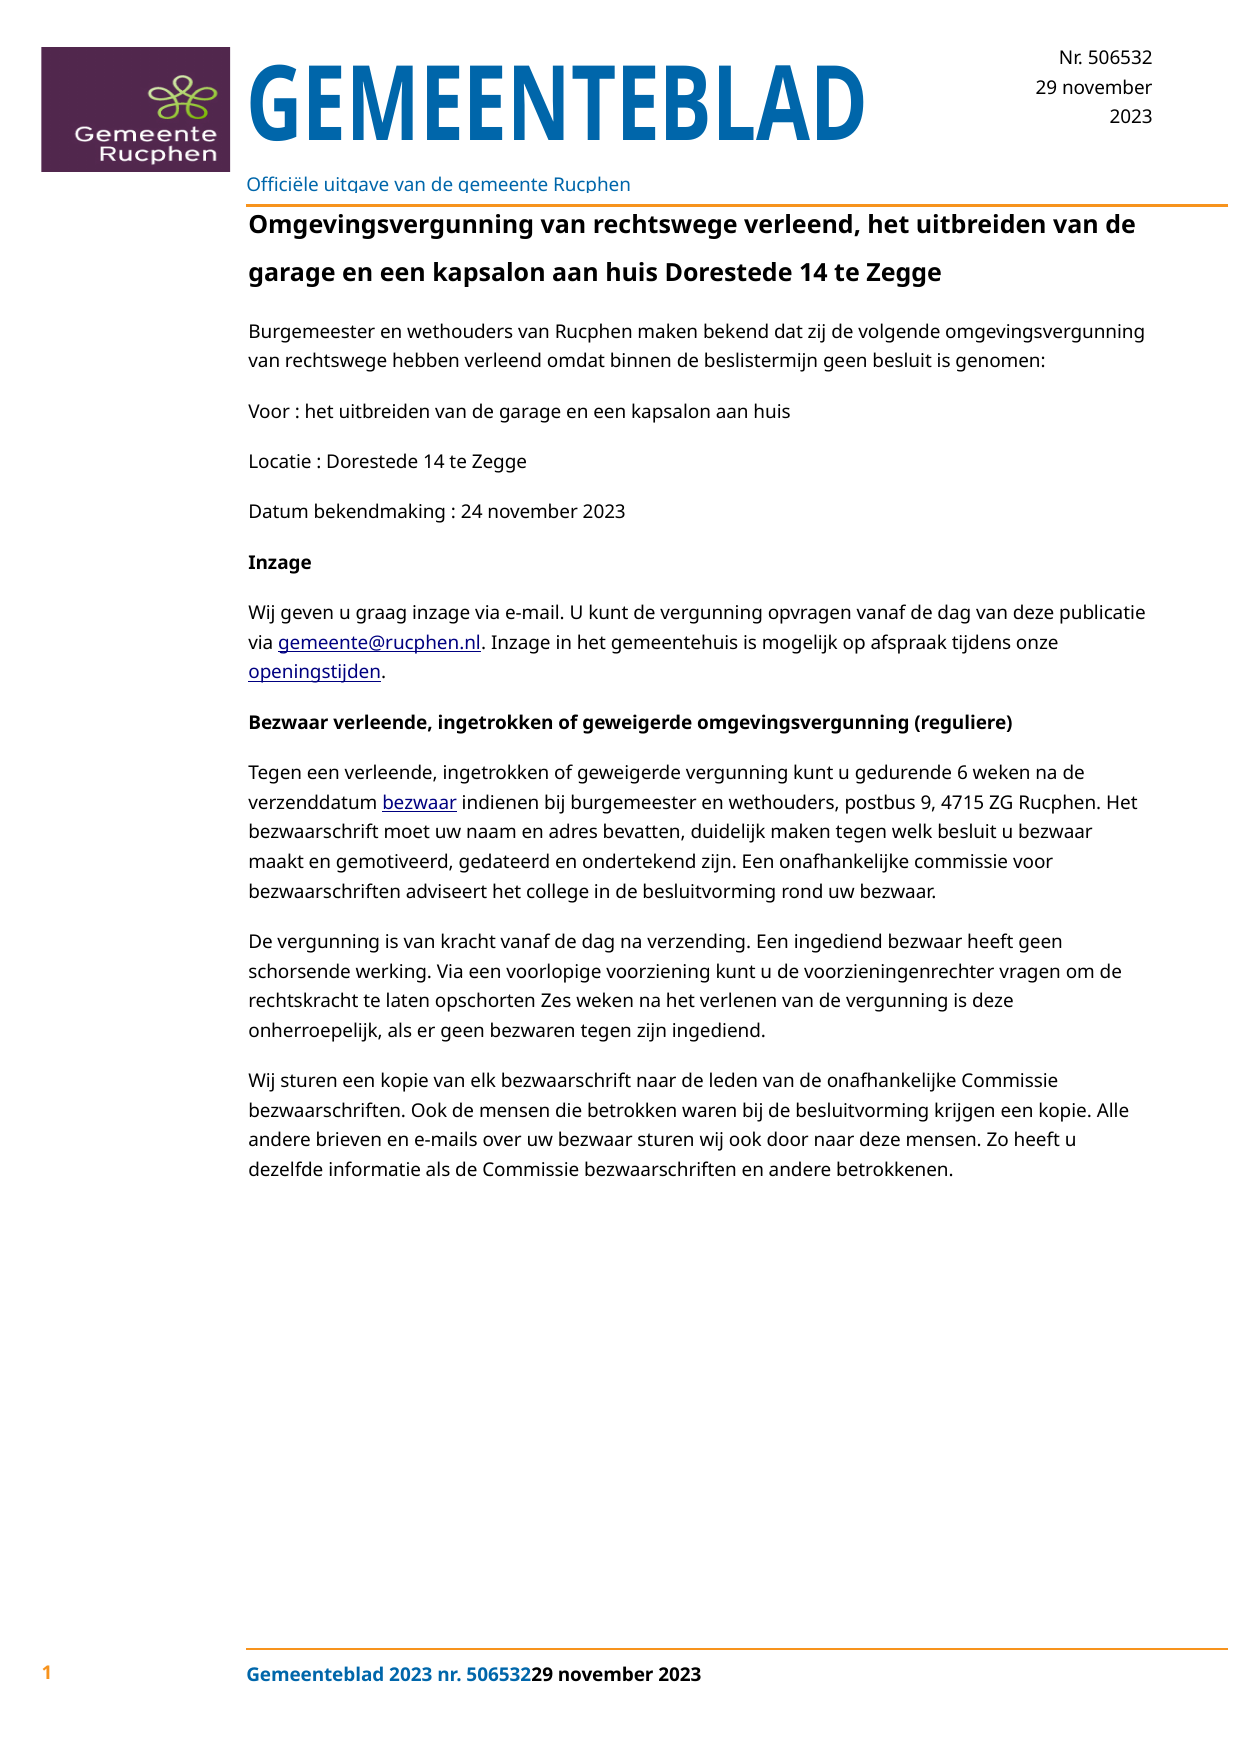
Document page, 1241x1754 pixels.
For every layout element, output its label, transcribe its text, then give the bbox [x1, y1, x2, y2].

text Wij sturen een kopie van elk bezwaarschrift naar de leden van de onafhankelijke Commissie bezwaarschriften. Ook de mensen die betrokken waren bij de besluitvorming krijgen een kopie. Alle andere brieven en e-mails over uw bezwaar sturen wij ook door naar deze mensen. Zo heeft u dezelfde informatie als de Commissie bezwaarschriften en andere betrokkenen. [248, 1067, 1152, 1182]
text Wij geven u graag inzage via e-mail. U kunt de vergunning opvragen vanaf de dag van deze publicatie via gemeente@rucphen.nl. Inzage in het gemeentehuis is mogelijk op afspraak tijdens onze openingstijden. [248, 599, 1152, 684]
text Voor : het uitbreiden van de garage en een kapsalon aan huis [248, 398, 1152, 424]
text Omgevingsvergunning van rechtswege verleend, het uitbreiden van de garage en een kapsalon aan huis Dorestede 14 te Zegge [248, 207, 1152, 288]
picture [41, 47, 231, 172]
text Bezwaar verleende, ingetrokken of geweigerde omgevingsvergunning (reguliere) [248, 709, 1152, 735]
text Locatie : Dorestede 14 te Zegge [248, 448, 1152, 474]
text De vergunning is van kracht vanaf de dag na verzending. Een ingediend bezwaar heeft geen schorsende werking. Via een voorlopige voorziening kunt u de voorzieningenrechter vragen om de rechtskracht te laten opschorten Zes weken na het verlenen van de vergunning is deze onherroepelijk, als er geen bezwaren tegen zijn ingediend. [248, 928, 1152, 1043]
text Datum bekendmaking : 24 november 2023 [248, 499, 1152, 524]
text Tegen een verleende, ingetrokken of geweigerde vergunning kunt u gedurende 6 weken na de verzenddatum bezwaar indienen bij burgemeester en wethouders, postbus 9, 4715 ZG Rucphen. Het bezwaarschrift moet uw naam en adres bevatten, duidelijk maken tegen welk besluit u bezwaar maakt en gemotiveerd, gedateerd en ondertekend zijn. Een onafhankelijke commissie voor bezwaarschriften adviseert het college in de besluitvorming rond uw bezwaar. [248, 759, 1152, 904]
text Inzage [248, 549, 1152, 575]
text Burgemeester en wethouders van Rucphen maken bekend dat zij de volgende omgevingsvergunning van rechtswege hebben verleend omdat binnen de beslistermijn geen besluit is genomen: [248, 318, 1152, 373]
